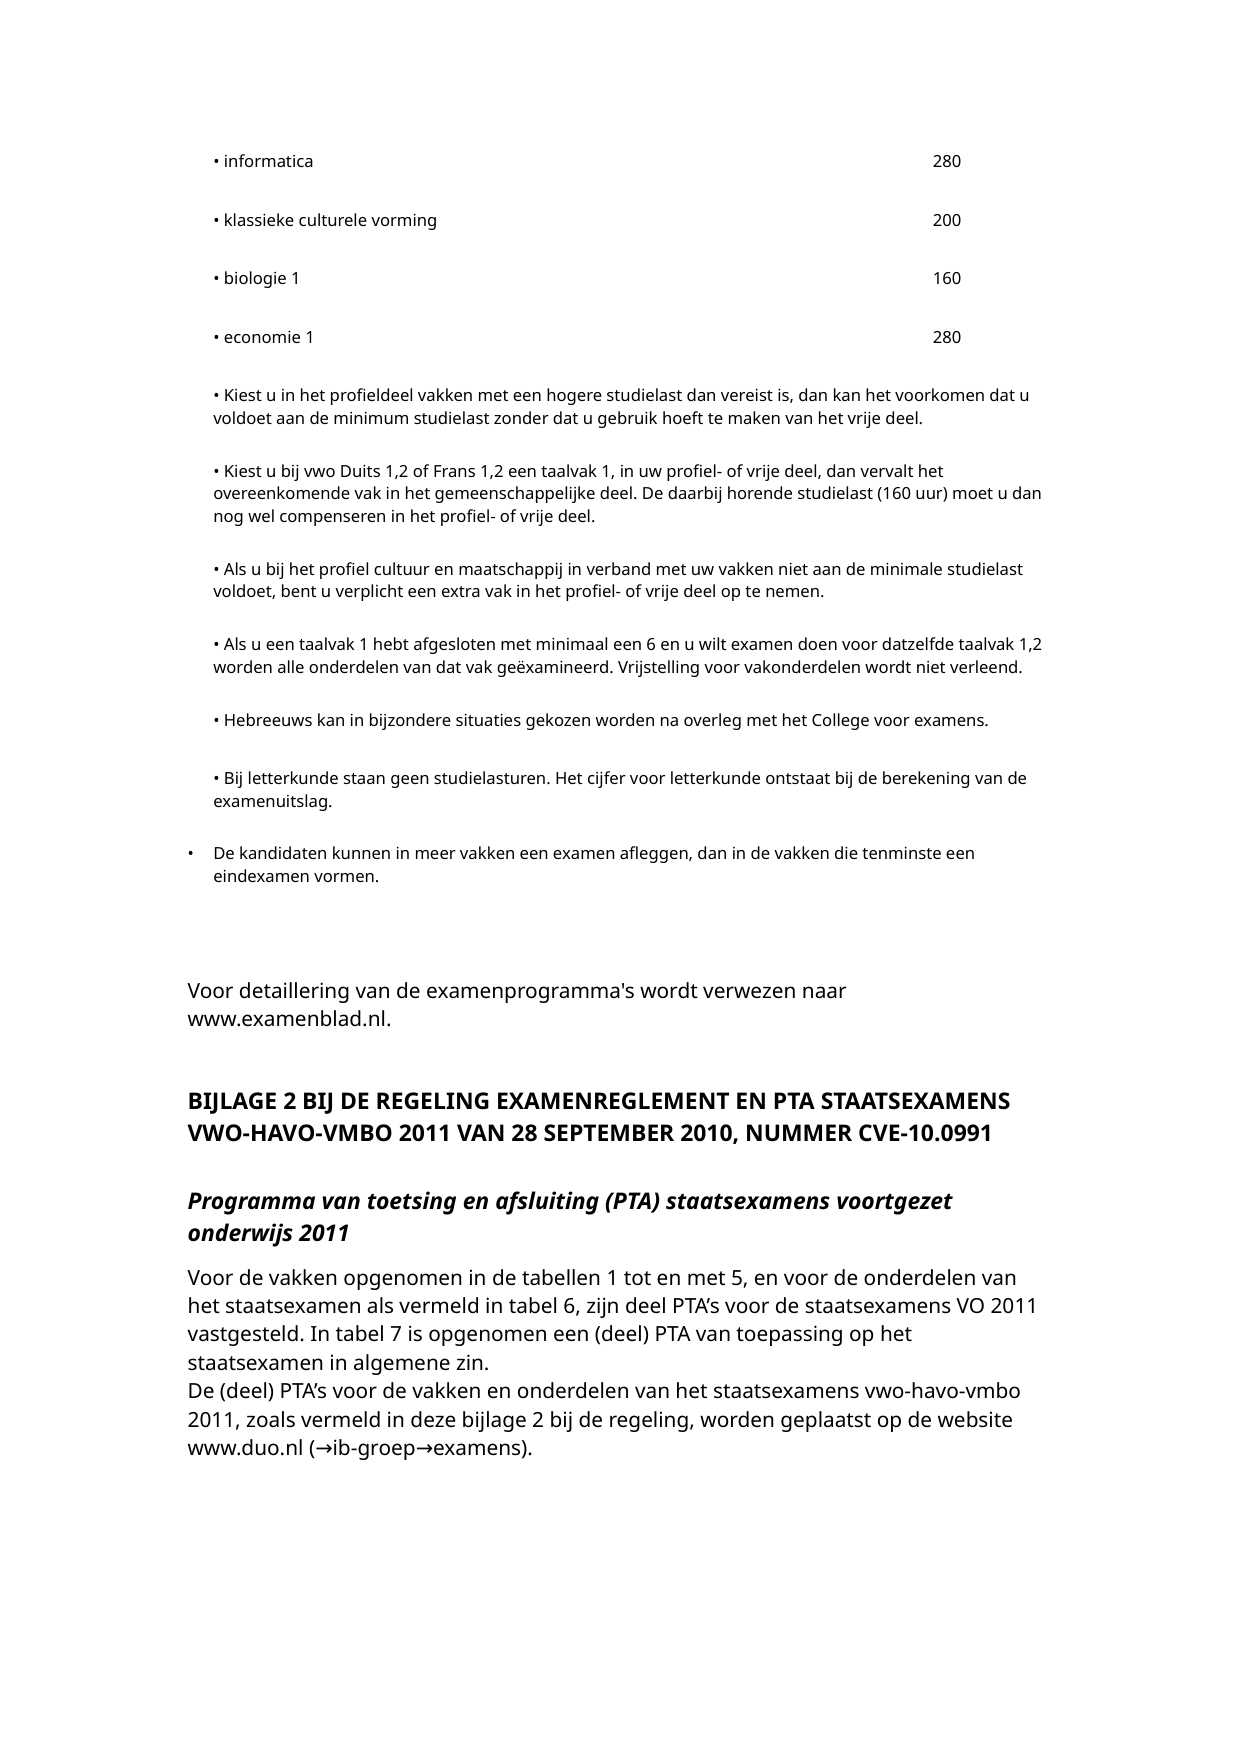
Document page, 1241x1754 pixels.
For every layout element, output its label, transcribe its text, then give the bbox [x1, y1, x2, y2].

table_cell • Als u bij het profiel cultuur en maatschappij in verband met uw vakken niet aan de minimale studielast voldoet, bent u verplicht een extra vak in het profiel- of vrije deel op te nemen. [213, 557, 1053, 633]
table_cell • Als u een taalvak 1 hebt afgesloten met minimaal een 6 en u wilt examen doen voor datzelfde taalvak 1,2 worden alle onderdelen van dat vak geëxamineerd. Vrijstelling voor vakonderdelen wordt niet verleend. [213, 633, 1053, 708]
table_cell • Hebreeuws kan in bijzondere situaties gekozen worden na overleg met het College voor examens. [213, 708, 1053, 767]
table_cell [188, 325, 213, 384]
table_cell • klassieke culturele vorming [213, 209, 933, 267]
table_cell [188, 209, 213, 267]
table_cell • economie 1 [213, 325, 933, 384]
table_cell • Bij letterkunde staan geen studielasturen. Het cijfer voor letterkunde ontstaat bij de berekening van de examenuitslag. [213, 767, 1053, 842]
text Voor de vakken opgenomen in de tabellen 1 tot en met 5, en voor de onderdelen van het staatsexamen als vermeld in tabel 6, zijn deel PTA’s voor de staatsexamens VO 2011 vastgesteld. In tabel 7 is opgenomen een (deel) PTA van toepassing op het staatsexamen in algemene zin. [187, 1263, 1053, 1376]
table_cell • Kiest u bij vwo Duits 1,2 of Frans 1,2 een taalvak 1, in uw profiel- of vrije deel, dan vervalt het overeenkomende vak in het gemeenschappelijke deel. De daarbij horende studielast (160 uur) moet u dan nog wel compenseren in het profiel- of vrije deel. [213, 459, 1053, 557]
table_cell 280 [933, 325, 1053, 384]
table_cell [188, 767, 213, 842]
table_cell [188, 150, 213, 208]
table_cell 280 [933, 150, 1053, 208]
table_cell [188, 708, 213, 767]
text De (deel) PTA’s voor de vakken en onderdelen van het staatsexamens vwo-havo-vmbo 2011, zoals vermeld in deze bijlage 2 bij de regeling, worden geplaatst op de website www.duo.nl (→ib-groep→examens). [187, 1376, 1053, 1462]
table_cell • informatica [213, 150, 933, 208]
table_cell [188, 384, 213, 459]
subtitle Programma van toetsing en afsluiting (PTA) staatsexamens voortgezet onderwijs 2011 [187, 1185, 1053, 1248]
table_cell 160 [933, 267, 1053, 325]
table_cell [188, 557, 213, 633]
table_cell De kandidaten kunnen in meer vakken een examen afleggen, dan in de vakken die tenminste een eindexamen vormen. [213, 842, 1053, 917]
text Voor detaillering van de examenprogramma's wordt verwezen naar www.examenblad.nl. [187, 976, 1053, 1033]
table_cell [188, 267, 213, 325]
table_cell • [188, 842, 213, 917]
table_cell 200 [933, 209, 1053, 267]
table_cell [188, 633, 213, 708]
table_cell [188, 459, 213, 557]
table_cell • biologie 1 [213, 267, 933, 325]
table_cell • Kiest u in het profieldeel vakken met een hogere studielast dan vereist is, dan kan het voorkomen dat u voldoet aan de minimum studielast zonder dat u gebruik hoeft te maken van het vrije deel. [213, 384, 1053, 459]
subtitle BIJLAGE 2 BIJ DE REGELING EXAMENREGLEMENT EN PTA STAATSEXAMENS VWO-HAVO-VMBO 2011 VAN 28 SEPTEMBER 2010, NUMMER CVE-10.0991 [187, 1085, 1053, 1148]
